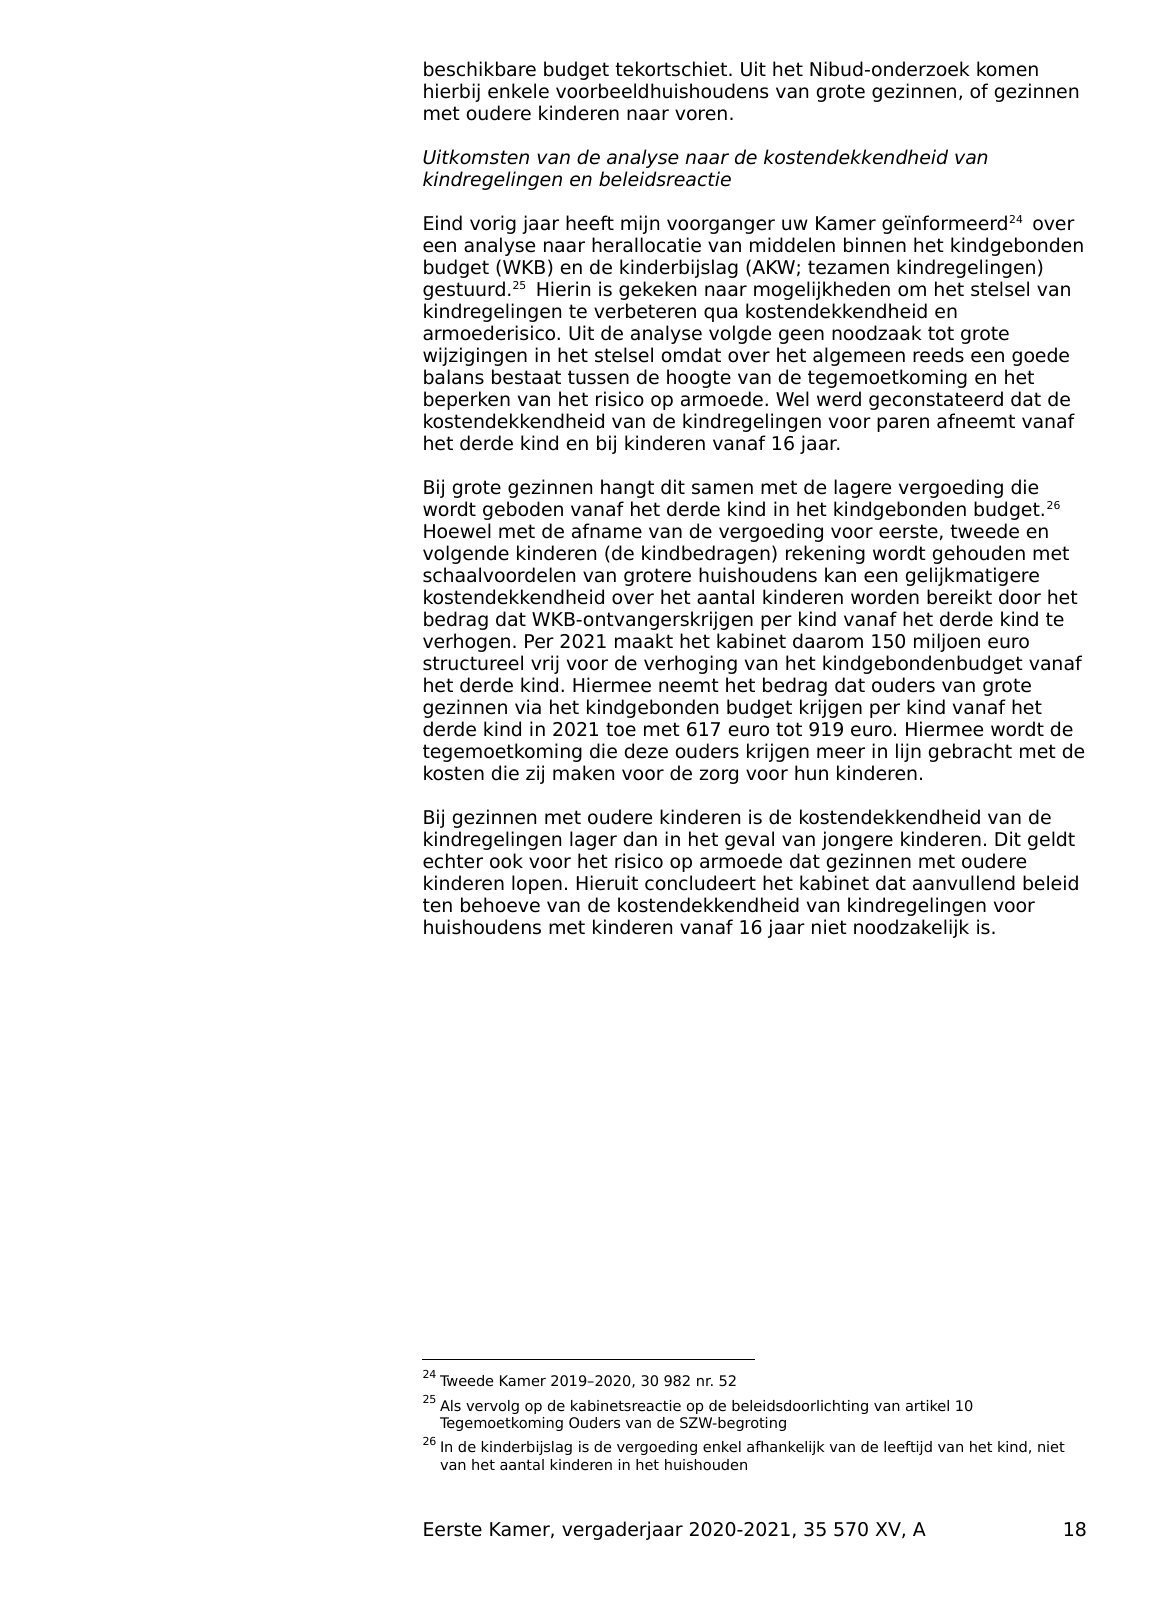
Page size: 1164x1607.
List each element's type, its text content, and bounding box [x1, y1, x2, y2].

text Bij gezinnen met oudere kinderen is de kostendekkendheid van de kindregelingen lager dan in het geval van jongere kinderen. Dit geldt echter ook voor het risico op armoede dat gezinnen met oudere kinderen lopen. Hieruit concludeert het kabinet dat aanvullend beleid ten behoeve van de kostendekkendheid van kindregelingen voor huishoudens met kinderen vanaf 16 jaar niet noodzakelijk is. [422, 807, 1087, 939]
text beschikbare budget tekortschiet. Uit het Nibud-onderzoek komen hierbij enkele voorbeeldhuishoudens van grote gezinnen, of gezinnen met oudere kinderen naar voren. [422, 59, 1087, 125]
subtitle Uitkomsten van de analyse naar de kostendekkendheid van kindregelingen en beleidsreactie [422, 147, 1087, 191]
text Als vervolg op de kabinetsreactie op de beleidsdoorlichting van artikel 10 Tegemoetkoming Ouders van de SZW-begroting [422, 1393, 1087, 1432]
text In de kinderbijslag is de vergoeding enkel afhankelijk van de leeftijd van het kind, niet van het aantal kinderen in het huishouden [422, 1435, 1087, 1474]
text Bij grote gezinnen hangt dit samen met de lagere vergoeding die wordt geboden vanaf het derde kind in het kindgebonden budget. Hoewel met de afname van de vergoeding voor eerste, tweede en volgende kinderen (de kindbedragen) rekening wordt gehouden met schaalvoordelen van grotere huishoudens kan een gelijkmatigere kostendekkendheid over het aantal kinderen worden bereikt door het bedrag dat WKB-ontvangerskrijgen per kind vanaf het derde kind te verhogen. Per 2021 maakt het kabinet daarom 150 miljoen euro structureel vrij voor de verhoging van het kindgebondenbudget vanaf het derde kind. Hiermee neemt het bedrag dat ouders van grote gezinnen via het kindgebonden budget krijgen per kind vanaf het derde kind in 2021 toe met 617 euro tot 919 euro. Hiermee wordt de tegemoetkoming die deze ouders krijgen meer in lijn gebracht met de kosten die zij maken voor de zorg voor hun kinderen. [422, 477, 1087, 785]
text Tweede Kamer 2019–2020, 30 982 nr. 52 [422, 1368, 1087, 1391]
text Eind vorig jaar heeft mijn voorganger uw Kamer geïnformeerd over een analyse naar herallocatie van middelen binnen het kindgebonden budget (WKB) en de kinderbijslag (AKW; tezamen kindregelingen) gestuurd. Hierin is gekeken naar mogelijkheden om het stelsel van kindregelingen te verbeteren qua kostendekkendheid en armoederisico. Uit de analyse volgde geen noodzaak tot grote wijzigingen in het stelsel omdat over het algemeen reeds een goede balans bestaat tussen de hoogte van de tegemoetkoming en het beperken van het risico op armoede. Wel werd geconstateerd dat de kostendekkendheid van de kindregelingen voor paren afneemt vanaf het derde kind en bij kinderen vanaf 16 jaar. [422, 213, 1087, 455]
